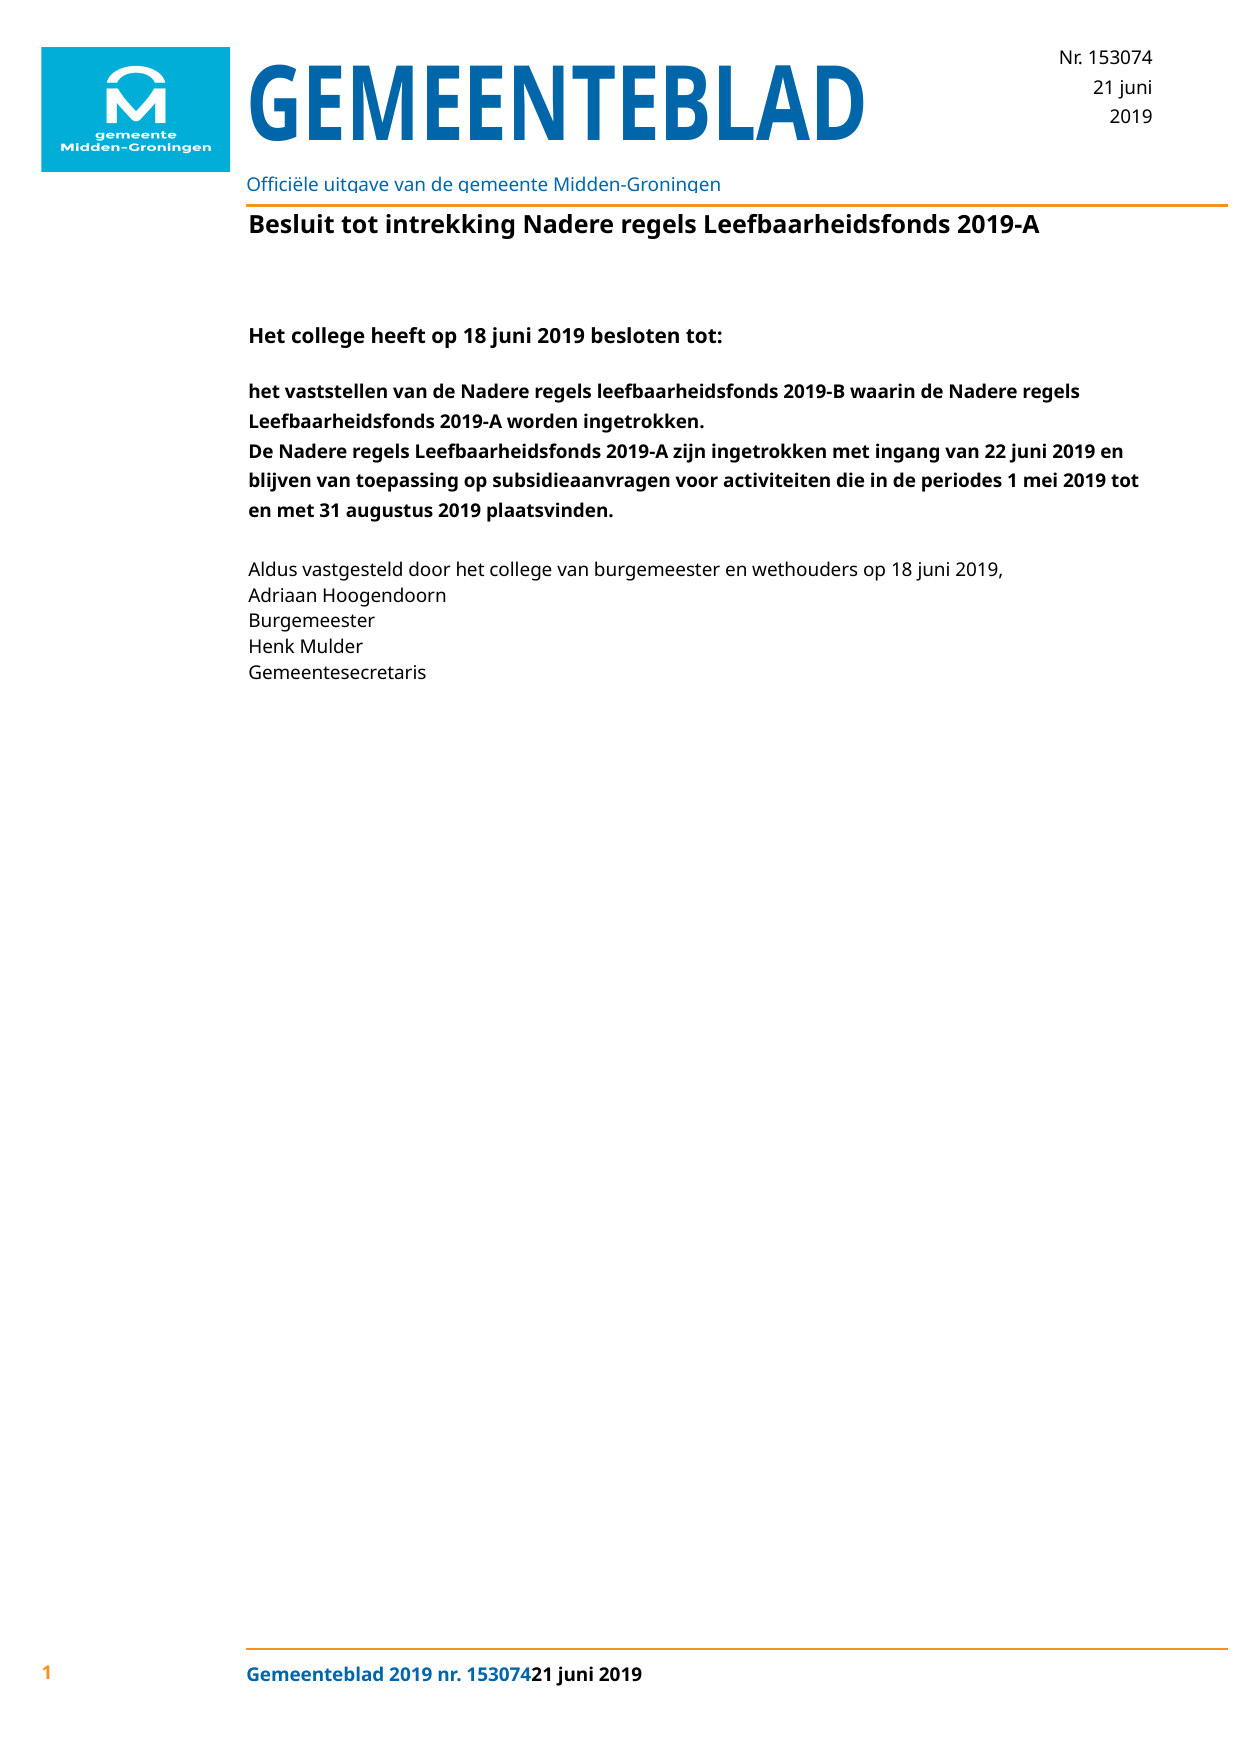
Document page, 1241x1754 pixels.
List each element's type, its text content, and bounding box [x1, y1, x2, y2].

text Aldus vastgesteld door het college van burgemeester en wethouders op 18 juni 2019, [248, 556, 1152, 582]
text het vaststellen van de Nadere regels leefbaarheidsfonds 2019-B waarin de Nadere regels Leefbaarheidsfonds 2019-A worden ingetrokken. [248, 379, 1152, 434]
text De Nadere regels Leefbaarheidsfonds 2019-A zijn ingetrokken met ingang van 22 juni 2019 en blijven van toepassing op subsidieaanvragen voor activiteiten die in de periodes 1 mei 2019 tot en met 31 augustus 2019 plaatsvinden. [248, 438, 1152, 523]
text Henk Mulder [248, 633, 1152, 659]
text Burgemeester [248, 608, 1152, 633]
picture [108, 66, 164, 82]
picture [107, 89, 165, 122]
text Besluit tot intrekking Nadere regels Leefbaarheidsfonds 2019-A [248, 207, 1152, 241]
text Het college heeft op 18 juni 2019 besloten tot: [248, 321, 1152, 349]
text Gemeentesecretaris [248, 659, 1152, 685]
text Adriaan Hoogendoorn [248, 582, 1152, 608]
picture [184, 146, 190, 153]
